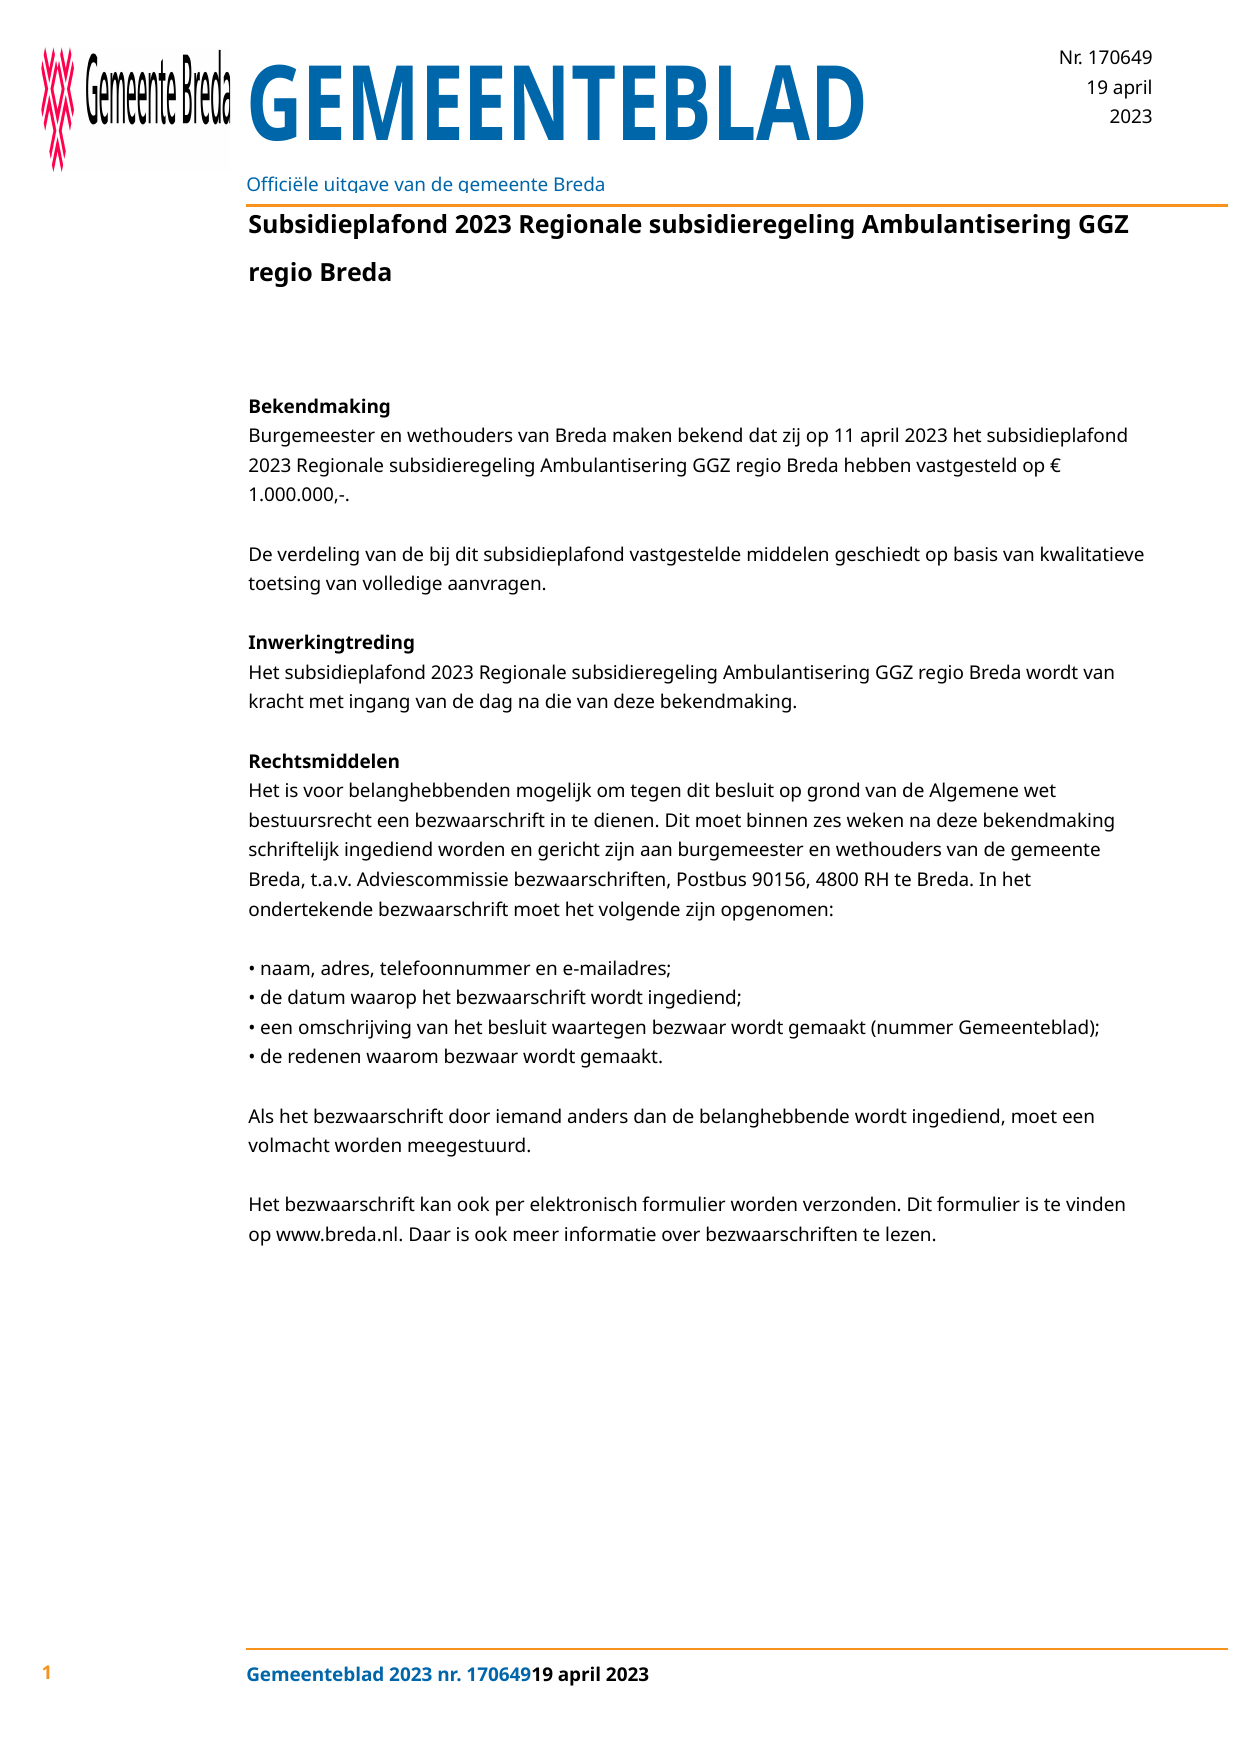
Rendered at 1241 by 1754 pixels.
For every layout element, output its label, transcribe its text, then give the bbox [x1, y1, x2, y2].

text • de redenen waarom bezwaar wordt gemaakt. [248, 1044, 1152, 1069]
picture [41, 47, 231, 172]
text Het subsidieplafond 2023 Regionale subsidieregeling Ambulantisering GGZ regio Breda wordt van kracht met ingang van de dag na die van deze bekendmaking. [248, 659, 1152, 714]
text • naam, adres, telefoonnummer en e-mailadres; [248, 955, 1152, 981]
text • een omschrijving van het besluit waartegen bezwaar wordt gemaakt (nummer Gemeenteblad); [248, 1014, 1152, 1040]
text Het bezwaarschrift kan ook per elektronisch formulier worden verzonden. Dit formulier is te vinden op www.breda.nl. Daar is ook meer informatie over bezwaarschriften te lezen. [248, 1192, 1152, 1247]
text Burgemeester en wethouders van Breda maken bekend dat zij op 11 april 2023 het subsidieplafond 2023 Regionale subsidieregeling Ambulantisering GGZ regio Breda hebben vastgesteld op € 1.000.000,-. [248, 422, 1152, 507]
text • de datum waarop het bezwaarschrift wordt ingediend; [248, 984, 1152, 1010]
text Rechtsmiddelen [248, 748, 1152, 774]
text Subsidieplafond 2023 Regionale subsidieregeling Ambulantisering GGZ regio Breda [248, 207, 1152, 288]
text Bekendmaking [248, 393, 1152, 419]
text De verdeling van de bij dit subsidieplafond vastgestelde middelen geschiedt op basis van kwalitatieve toetsing van volledige aanvragen. [248, 541, 1152, 596]
text Het is voor belanghebbenden mogelijk om tegen dit besluit op grond van de Algemene wet bestuursrecht een bezwaarschrift in te dienen. Dit moet binnen zes weken na deze bekendmaking schriftelijk ingediend worden en gericht zijn aan burgemeester en wethouders van de gemeente Breda, t.a.v. Adviescommissie bezwaarschriften, Postbus 90156, 4800 RH te Breda. In het ondertekende bezwaarschrift moet het volgende zijn opgenomen: [248, 777, 1152, 922]
text Als het bezwaarschrift door iemand anders dan de belanghebbende wordt ingediend, moet een volmacht worden meegestuurd. [248, 1103, 1152, 1158]
text Inwerkingtreding [248, 629, 1152, 655]
